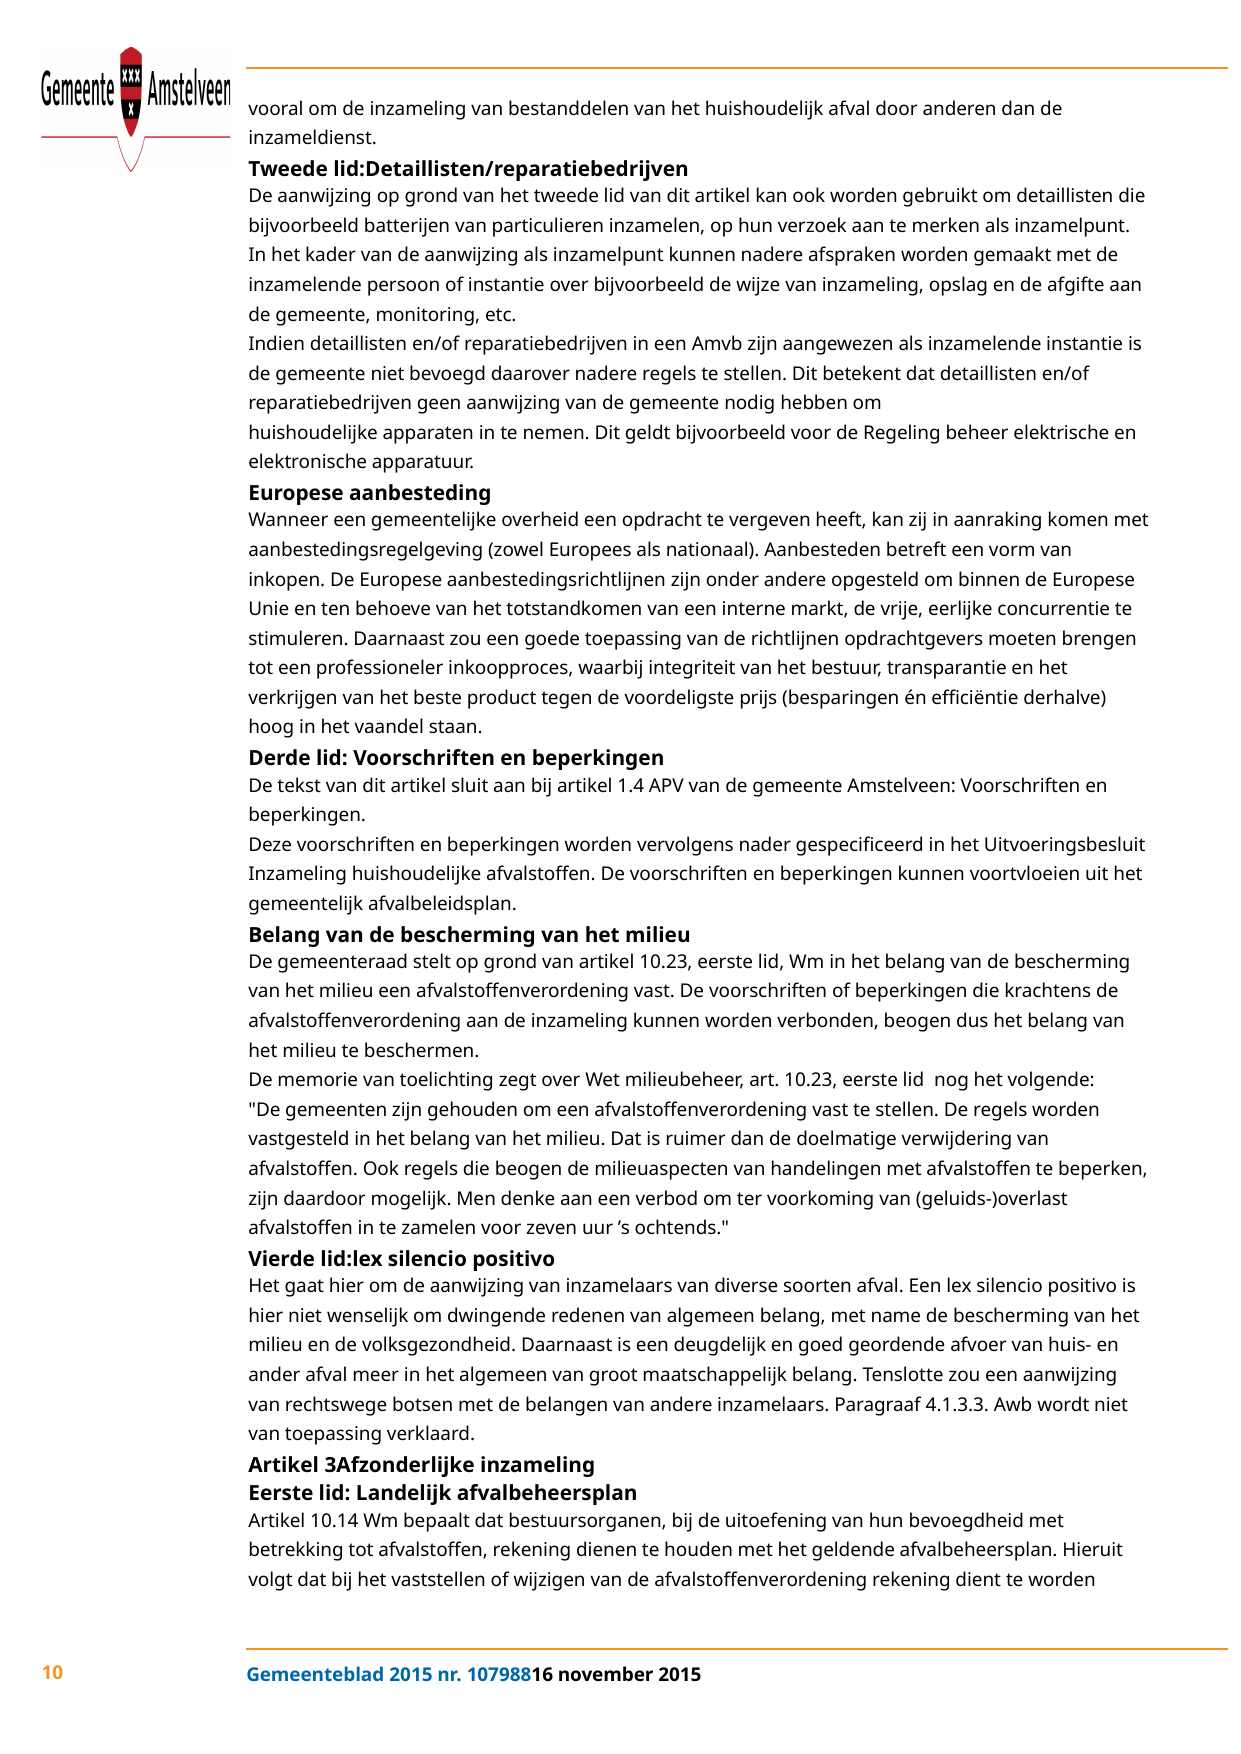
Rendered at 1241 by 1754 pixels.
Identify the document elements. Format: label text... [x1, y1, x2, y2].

text De aanwijzing op grond van het tweede lid van dit artikel kan ook worden gebruikt om detaillisten die bijvoorbeeld batterijen van particulieren inzamelen, op hun verzoek aan te merken als inzamelpunt. In het kader van de aanwijzing als inzamelpunt kunnen nadere afspraken worden gemaakt met de inzamelende persoon of instantie over bijvoorbeeld de wijze van inzameling, opslag en de afgifte aan de gemeente, monitoring, etc. [248, 182, 1152, 326]
text "De gemeenten zijn gehouden om een afvalstoffenverordening vast te stellen. De regels worden vastgesteld in het belang van het milieu. Dat is ruimer dan de doelmatige verwijdering van afvalstoffen. Ook regels die beogen de milieuaspecten van handelingen met afvalstoffen te beperken, zijn daardoor mogelijk. Men denke aan een verbod om ter voorkoming van (geluids-)overlast afvalstoffen in te zamelen voor zeven uur ’s ochtends." [248, 1096, 1152, 1240]
text Wanneer een gemeentelijke overheid een opdracht te vergeven heeft, kan zij in aanraking komen met aanbestedingsregelgeving (zowel Europees als nationaal). Aanbesteden betreft een vorm van inkopen. De Europese aanbestedingsrichtlijnen zijn onder andere opgesteld om binnen de Europese Unie en ten behoeve van het totstandkomen van een interne markt, de vrije, eerlijke concurrentie te stimuleren. Daarnaast zou een goede toepassing van de richtlijnen opdrachtgevers moeten brengen tot een professioneler inkoopproces, waarbij integriteit van het bestuur, transparantie en het verkrijgen van het beste product tegen de voordeligste prijs (besparingen én efficiëntie derhalve) hoog in het vaandel staan. [248, 507, 1152, 739]
text Derde lid: Voorschriften en beperkingen [248, 743, 1152, 772]
text huishoudelijke apparaten in te nemen. Dit geldt bijvoorbeeld voor de Regeling beheer elektrische en elektronische apparatuur. [248, 419, 1152, 474]
text Deze voorschriften en beperkingen worden vervolgens nader gespecificeerd in het Uitvoeringsbesluit Inzameling huishoudelijke afvalstoffen. De voorschriften en beperkingen kunnen voortvloeien uit het gemeentelijk afvalbeleidsplan. [248, 831, 1152, 916]
text Artikel 3Afzonderlijke inzameling [248, 1450, 1152, 1478]
text Indien detaillisten en/of reparatiebedrijven in een Amvb zijn aangewezen als inzamelende instantie is de gemeente niet bevoegd daarover nadere regels te stellen. Dit betekent dat detaillisten en/of reparatiebedrijven geen aanwijzing van de gemeente nodig hebben om [248, 330, 1152, 415]
text Tweede lid:Detaillisten/reparatiebedrijven [248, 154, 1152, 182]
text vooral om de inzameling van bestanddelen van het huishoudelijk afval door anderen dan de inzameldienst. [248, 95, 1152, 150]
text Artikel 10.14 Wm bepaalt dat bestuursorganen, bij de uitoefening van hun bevoegdheid met betrekking tot afvalstoffen, rekening dienen te houden met het geldende afvalbeheersplan. Hieruit volgt dat bij het vaststellen of wijzigen van de afvalstoffenverordening rekening dient te worden [248, 1507, 1152, 1592]
text De gemeenteraad stelt op grond van artikel 10.23, eerste lid, Wm in het belang van de bescherming van het milieu een afvalstoffenverordening vast. De voorschriften of beperkingen die krachtens de afvalstoffenverordening aan de inzameling kunnen worden verbonden, beogen dus het belang van het milieu te beschermen. [248, 948, 1152, 1063]
text Europese aanbesteding [248, 478, 1152, 507]
text Belang van de bescherming van het milieu [248, 920, 1152, 948]
picture [41, 47, 231, 172]
text De tekst van dit artikel sluit aan bij artikel 1.4 APV van de gemeente Amstelveen: Voorschriften en beperkingen. [248, 772, 1152, 827]
text Het gaat hier om de aanwijzing van inzamelaars van diverse soorten afval. Een lex silencio positivo is hier niet wenselijk om dwingende redenen van algemeen belang, met name de bescherming van het milieu en de volksgezondheid. Daarnaast is een deugdelijk en goed geordende afvoer van huis- en ander afval meer in het algemeen van groot maatschappelijk belang. Tenslotte zou een aanwijzing van rechtswege botsen met de belangen van andere inzamelaars. Paragraaf 4.1.3.3. Awb wordt niet van toepassing verklaard. [248, 1272, 1152, 1446]
text Vierde lid:lex silencio positivo [248, 1244, 1152, 1272]
text Eerste lid: Landelijk afvalbeheersplan [248, 1478, 1152, 1507]
text De memorie van toelichting zegt over Wet milieubeheer, art. 10.23, eerste lid nog het volgende: [248, 1066, 1152, 1092]
